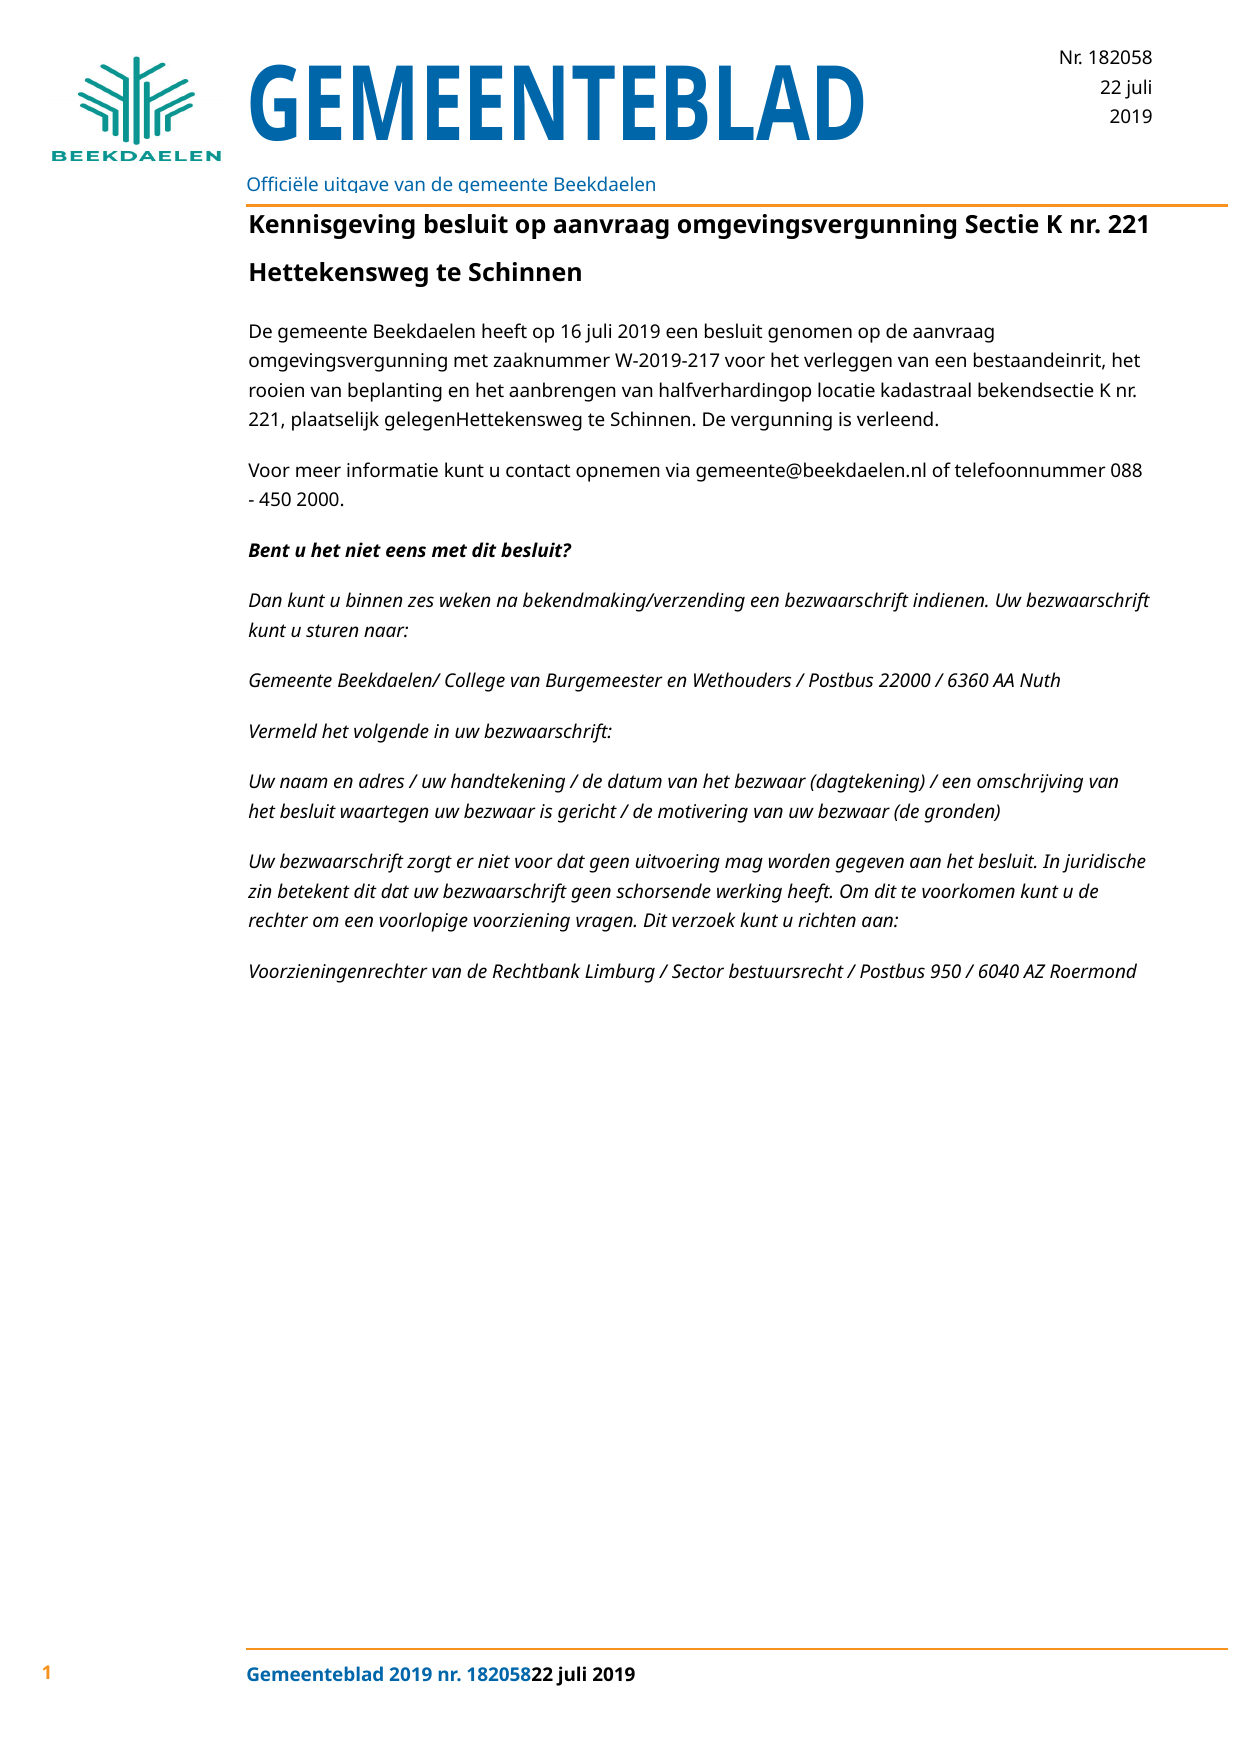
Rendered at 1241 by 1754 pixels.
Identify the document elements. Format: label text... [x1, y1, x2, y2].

text Dan kunt u binnen zes weken na bekendmaking/verzending een bezwaarschrift indienen. Uw bezwaarschrift kunt u sturen naar: [248, 587, 1152, 643]
text Vermeld het volgende in uw bezwaarschrift: [248, 718, 1152, 744]
text De gemeente Beekdaelen heeft op 16 juli 2019 een besluit genomen op de aanvraag omgevingsvergunning met zaaknummer W-2019-217 voor het verleggen van een bestaandeinrit, het rooien van beplanting en het aanbrengen van halfverhardingop locatie kadastraal bekendsectie K nr. 221, plaatselijk gelegenHettekensweg te Schinnen. De vergunning is verleend. [248, 318, 1152, 432]
text Voorzieningenrechter van de Rechtbank Limburg / Sector bestuursrecht / Postbus 950 / 6040 AZ Roermond [248, 958, 1152, 984]
picture [41, 47, 231, 172]
text Bent u het niet eens met dit besluit? [248, 537, 1152, 563]
text Voor meer informatie kunt u contact opnemen via gemeente@beekdaelen.nl of telefoonnummer 088 - 450 2000. [248, 457, 1152, 512]
text Uw bezwaarschrift zorgt er niet voor dat geen uitvoering mag worden gegeven aan het besluit. In juridische zin betekent dit dat uw bezwaarschrift geen schorsende werking heeft. Om dit te voorkomen kunt u de rechter om een voorlopige voorziening vragen. Dit verzoek kunt u richten aan: [248, 848, 1152, 933]
text Gemeente Beekdaelen/ College van Burgemeester en Wethouders / Postbus 22000 / 6360 AA Nuth [248, 667, 1152, 693]
text Kennisgeving besluit op aanvraag omgevingsvergunning Sectie K nr. 221 Hettekensweg te Schinnen [248, 207, 1152, 288]
text Uw naam en adres / uw handtekening / de datum van het bezwaar (dagtekening) / een omschrijving van het besluit waartegen uw bezwaar is gericht / de motivering van uw bezwaar (de gronden) [248, 768, 1152, 824]
